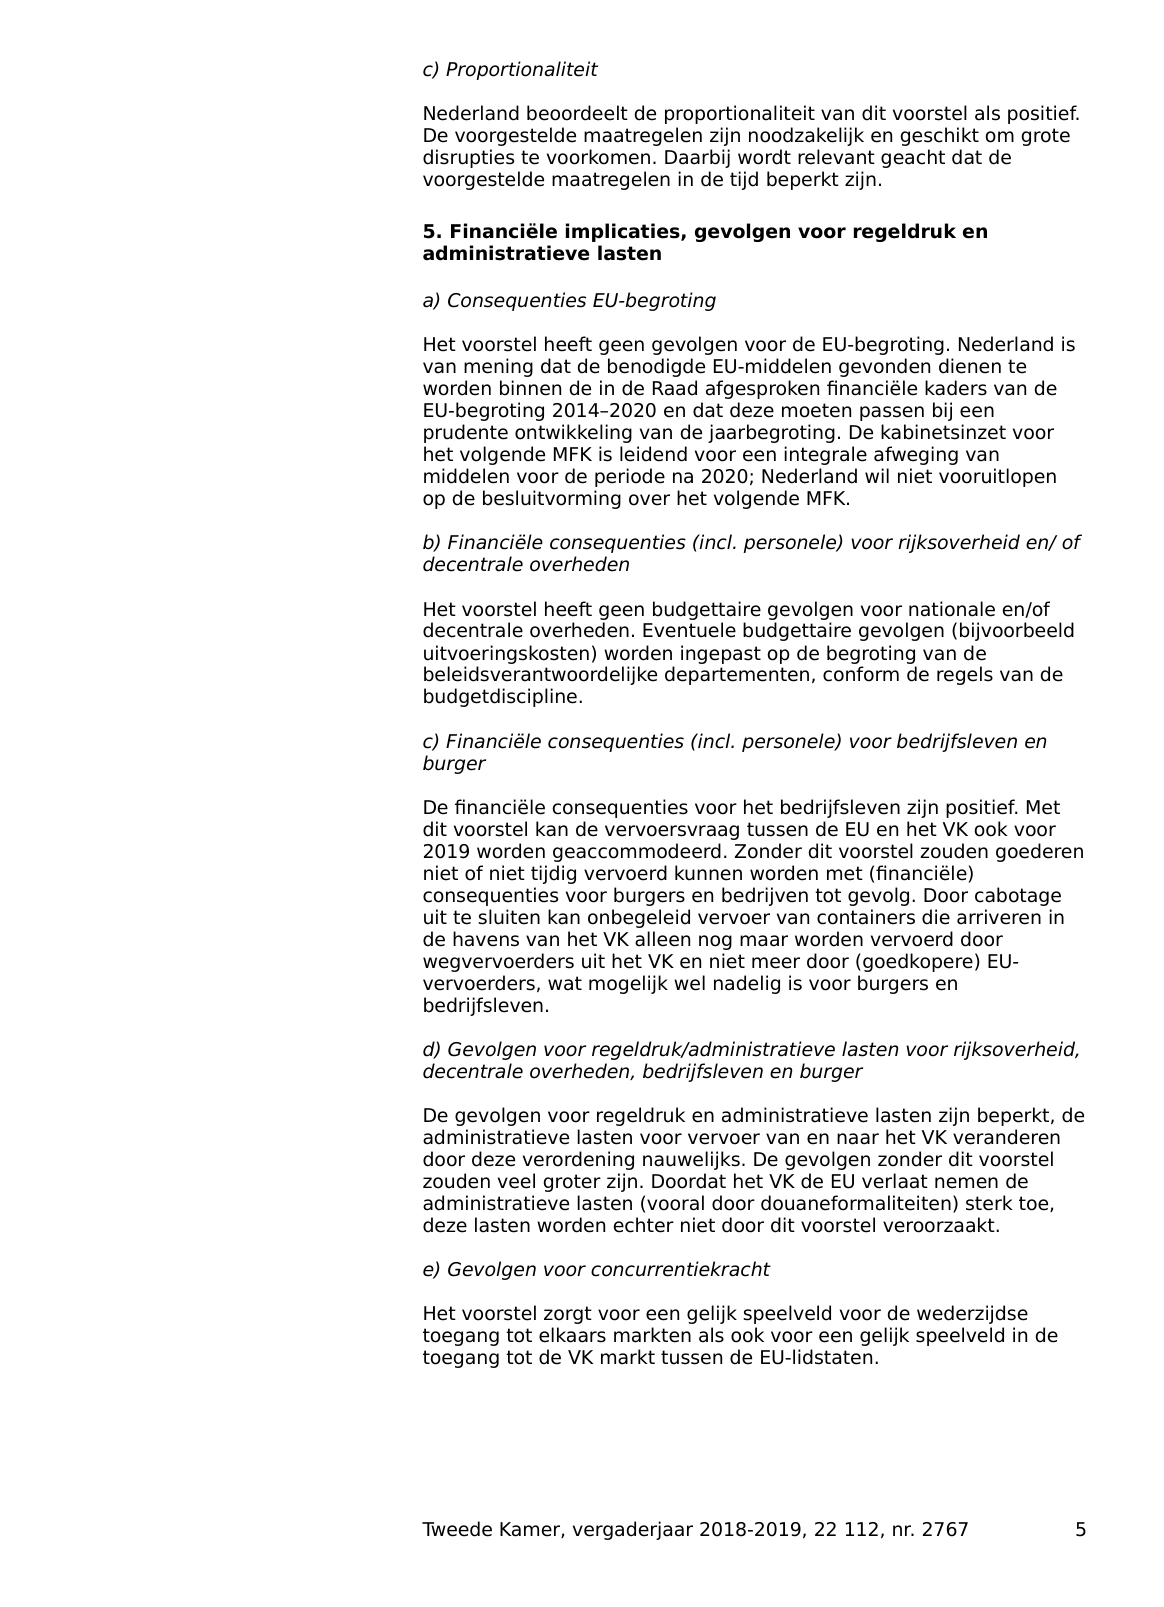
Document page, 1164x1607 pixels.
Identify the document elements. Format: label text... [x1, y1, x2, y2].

subtitle c) Financiële consequenties (incl. personele) voor bedrijfsleven en burger [422, 731, 1087, 774]
subtitle a) Consequenties EU-begroting [422, 290, 1087, 312]
subtitle e) Gevolgen voor concurrentiekracht [422, 1259, 1087, 1281]
text De gevolgen voor regeldruk en administratieve lasten zijn beperkt, de administratieve lasten voor vervoer van en naar het VK veranderen door deze verordening nauwelijks. De gevolgen zonder dit voorstel zouden veel groter zijn. Doordat het VK de EU verlaat nemen de administratieve lasten (vooral door douaneformaliteiten) sterk toe, deze lasten worden echter niet door dit voorstel veroorzaakt. [422, 1105, 1087, 1237]
text De financiële consequenties voor het bedrijfsleven zijn positief. Met dit voorstel kan de vervoersvraag tussen de EU en het VK ook voor 2019 worden geaccommodeerd. Zonder dit voorstel zouden goederen niet of niet tijdig vervoerd kunnen worden met (financiële) consequenties voor burgers en bedrijven tot gevolg. Door cabotage uit te sluiten kan onbegeleid vervoer van containers die arriveren in de havens van het VK alleen nog maar worden vervoerd door wegvervoerders uit het VK en niet meer door (goedkopere) EU-vervoerders, wat mogelijk wel nadelig is voor burgers en bedrijfsleven. [422, 797, 1087, 1016]
subtitle b) Financiële consequenties (incl. personele) voor rijksoverheid en/ of decentrale overheden [422, 532, 1087, 576]
text Nederland beoordeelt de proportionaliteit van dit voorstel als positief. De voorgestelde maatregelen zijn noodzakelijk en geschikt om grote disrupties te voorkomen. Daarbij wordt relevant geacht dat de voorgestelde maatregelen in de tijd beperkt zijn. [422, 103, 1087, 191]
subtitle 5. Financiële implicaties, gevolgen voor regeldruk en administratieve lasten [422, 221, 1087, 265]
subtitle c) Proportionaliteit [422, 59, 1087, 81]
text Het voorstel heeft geen budgettaire gevolgen voor nationale en/of decentrale overheden. Eventuele budgettaire gevolgen (bijvoorbeeld uitvoeringskosten) worden ingepast op de begroting van de beleidsverantwoordelijke departementen, conform de regels van de budgetdiscipline. [422, 598, 1087, 708]
subtitle d) Gevolgen voor regeldruk/administratieve lasten voor rijksoverheid, decentrale overheden, bedrijfsleven en burger [422, 1039, 1087, 1083]
text Het voorstel heeft geen gevolgen voor de EU-begroting. Nederland is van mening dat de benodigde EU-middelen gevonden dienen te worden binnen de in de Raad afgesproken financiële kaders van de EU-begroting 2014–2020 en dat deze moeten passen bij een prudente ontwikkeling van de jaarbegroting. De kabinetsinzet voor het volgende MFK is leidend voor een integrale afweging van middelen voor de periode na 2020; Nederland wil niet vooruitlopen op de besluitvorming over het volgende MFK. [422, 334, 1087, 510]
text Het voorstel zorgt voor een gelijk speelveld voor de wederzijdse toegang tot elkaars markten als ook voor een gelijk speelveld in de toegang tot de VK markt tussen de EU-lidstaten. [422, 1303, 1087, 1369]
